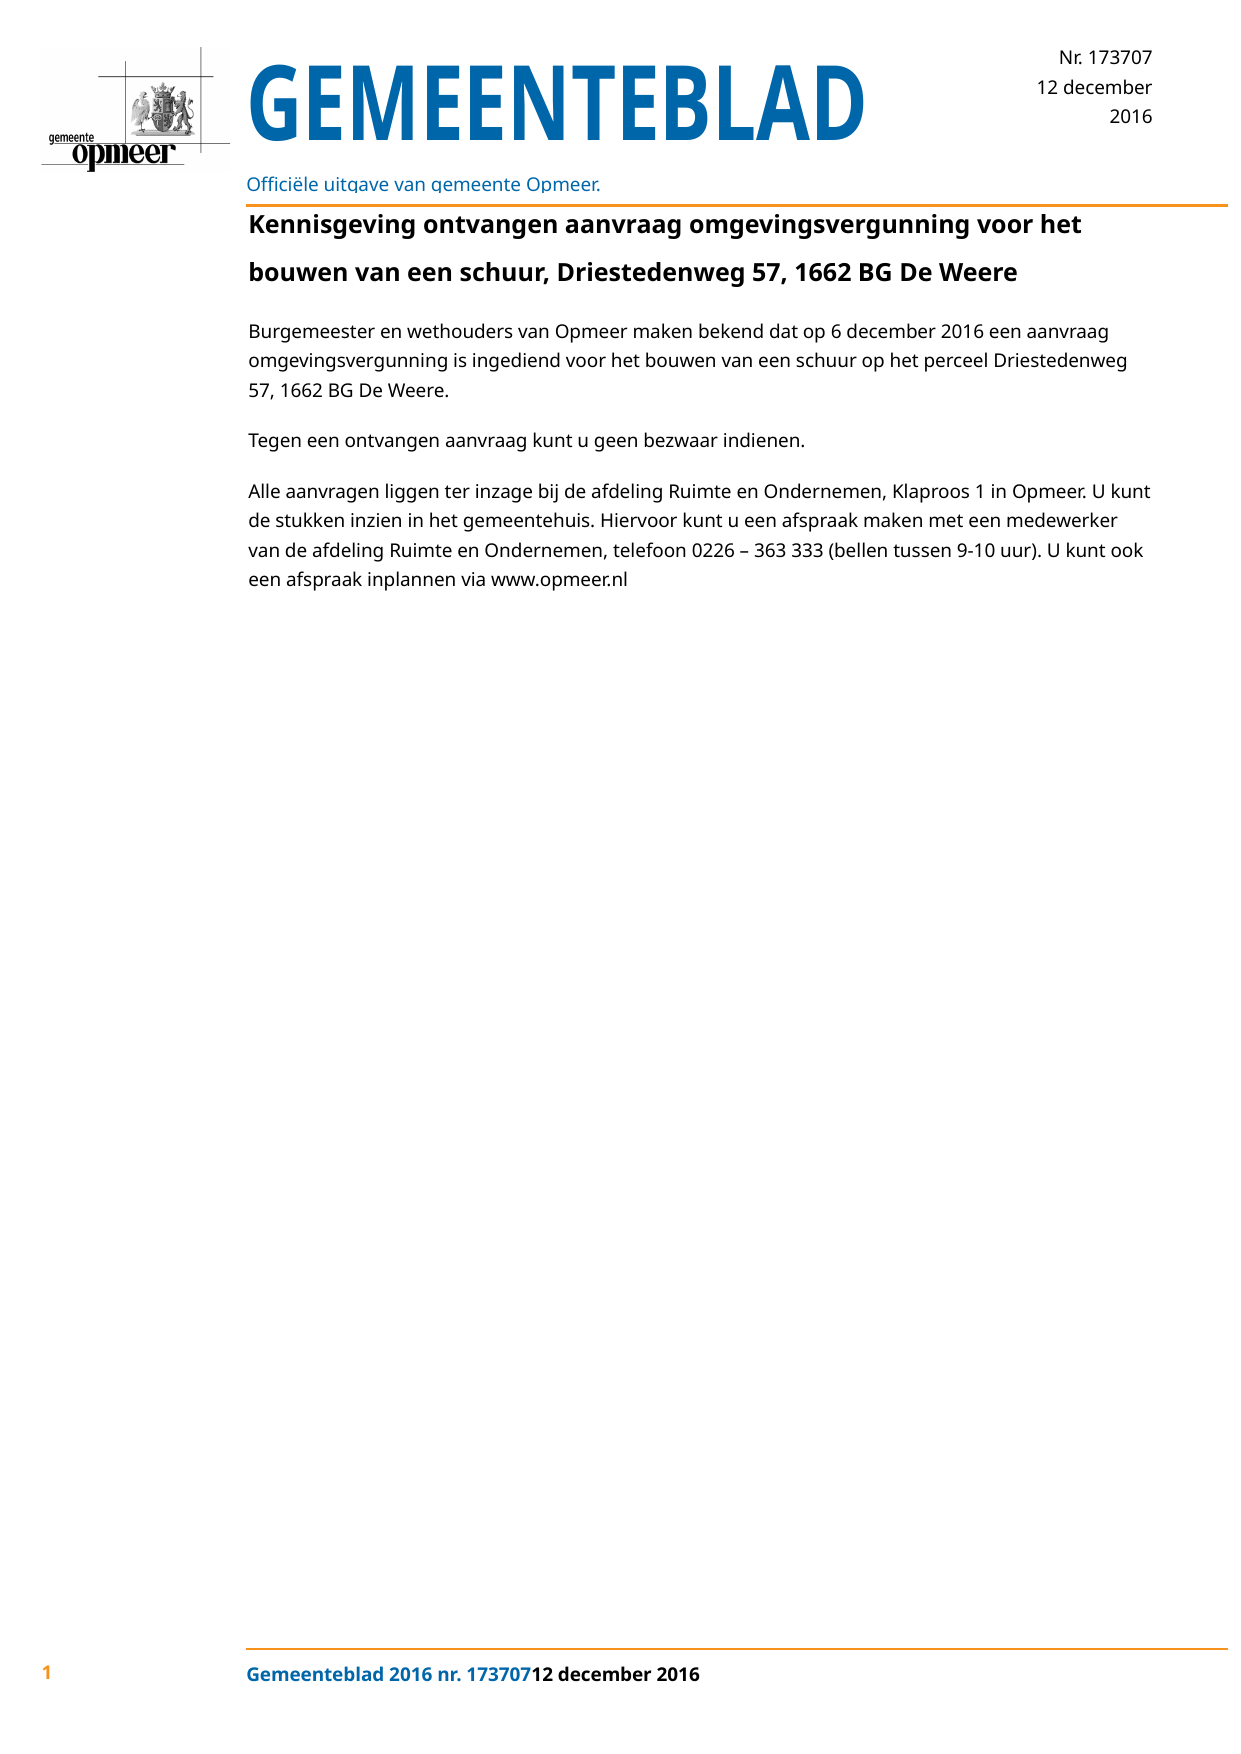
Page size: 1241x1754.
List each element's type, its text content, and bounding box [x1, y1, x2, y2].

text Burgemeester en wethouders van Opmeer maken bekend dat op 6 december 2016 een aanvraag omgevingsvergunning is ingediend voor het bouwen van een schuur op het perceel Driestedenweg 57, 1662 BG De Weere. [248, 318, 1152, 403]
picture [41, 47, 231, 172]
text Tegen een ontvangen aanvraag kunt u geen bezwaar indienen. [248, 427, 1152, 453]
text Alle aanvragen liggen ter inzage bij de afdeling Ruimte en Ondernemen, Klaproos 1 in Opmeer. U kunt de stukken inzien in het gemeentehuis. Hiervoor kunt u een afspraak maken met een medewerker van de afdeling Ruimte en Ondernemen, telefoon 0226 – 363 333 (bellen tussen 9-10 uur). U kunt ook een afspraak inplannen via www.opmeer.nl [248, 478, 1152, 592]
text Kennisgeving ontvangen aanvraag omgevingsvergunning voor het bouwen van een schuur, Driestedenweg 57, 1662 BG De Weere [248, 207, 1152, 288]
